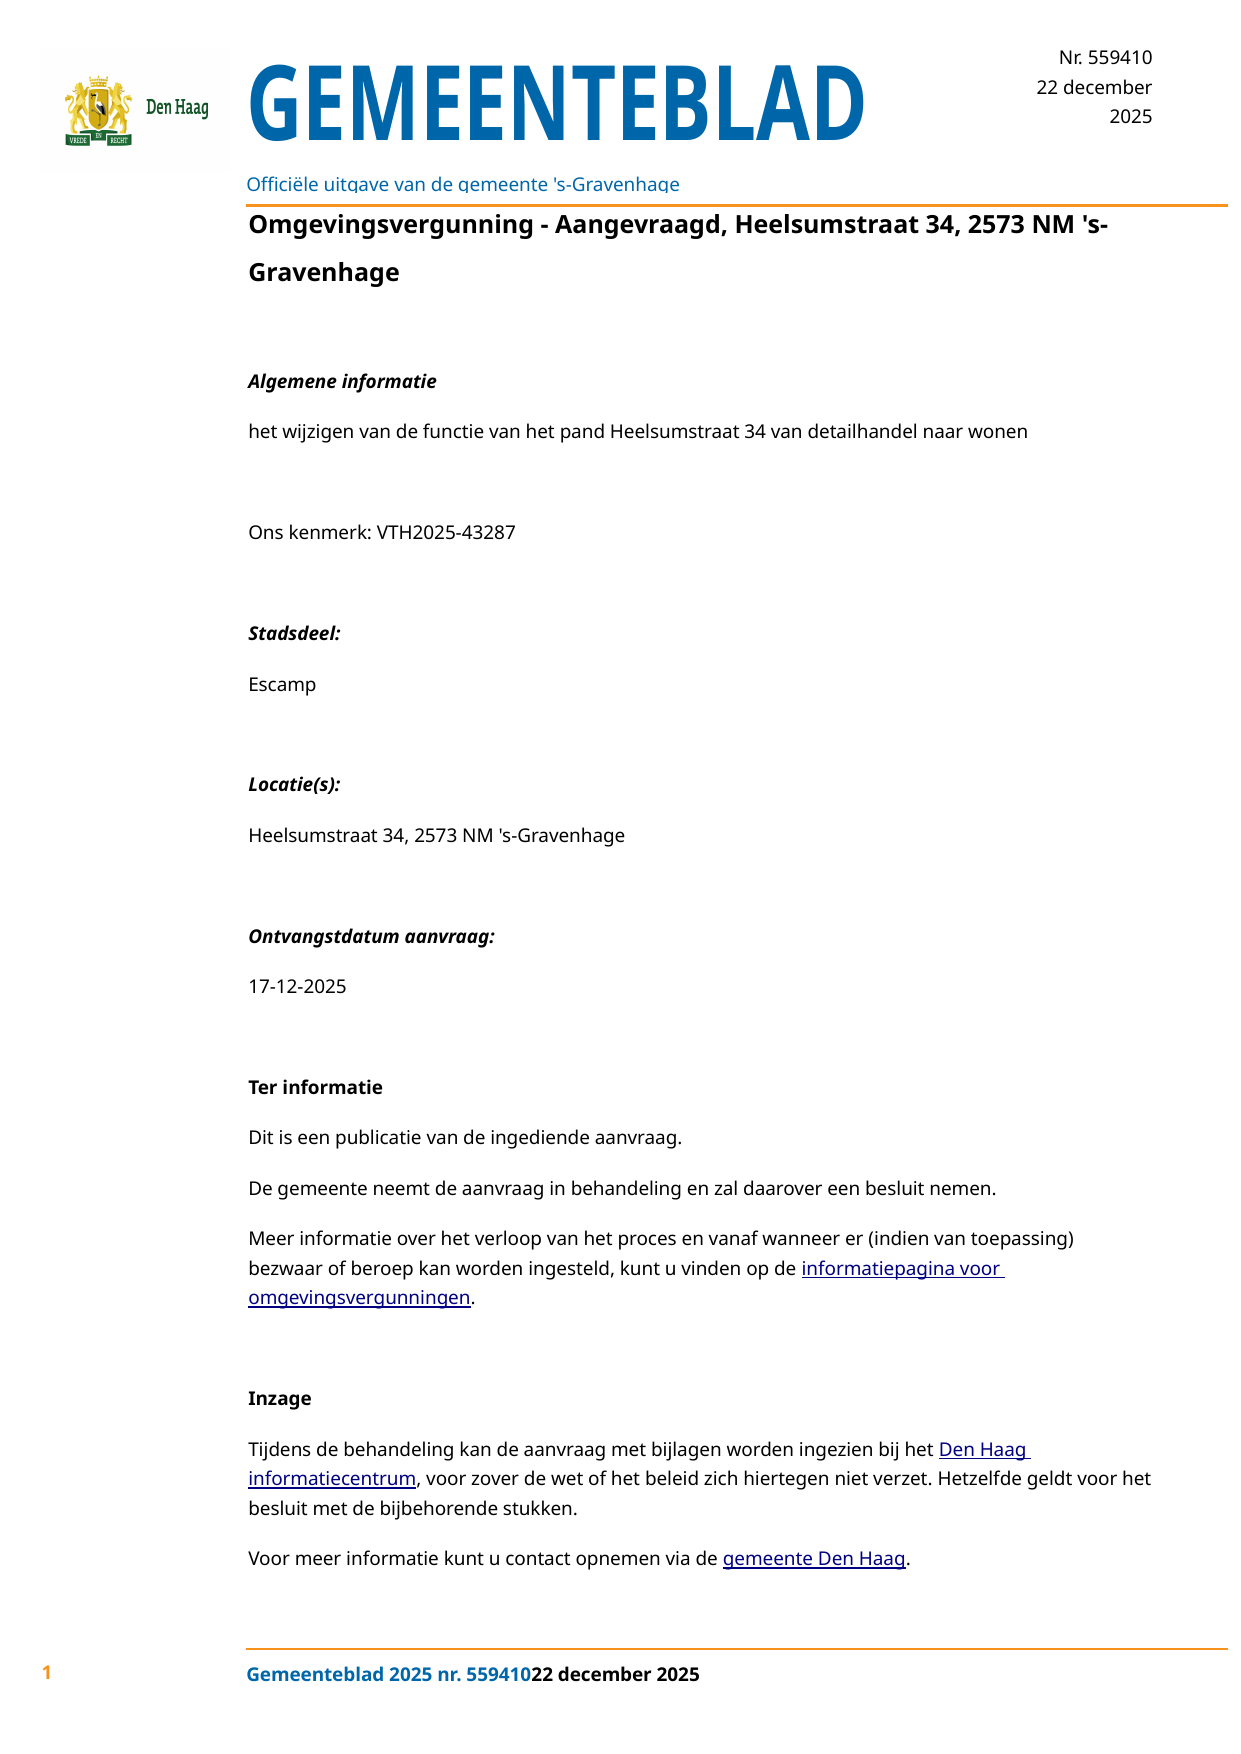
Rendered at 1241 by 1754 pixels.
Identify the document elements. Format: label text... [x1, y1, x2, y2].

text Omgevingsvergunning - Aangevraagd, Heelsumstraat 34, 2573 NM 's-Gravenhage [248, 207, 1152, 288]
picture [41, 47, 231, 172]
text Tijdens de behandeling kan de aanvraag met bijlagen worden ingezien bij het Den Haag informatiecentrum, voor zover de wet of het beleid zich hiertegen niet verzet. Hetzelfde geldt voor het besluit met de bijbehorende stukken. [248, 1436, 1152, 1521]
text Meer informatie over het verloop van het proces en vanaf wanneer er (indien van toepassing) bezwaar of beroep kan worden ingesteld, kunt u vinden op de informatiepagina voor omgevingsvergunningen. [248, 1225, 1152, 1310]
text De gemeente neemt de aanvraag in behandeling en zal daarover een besluit nemen. [248, 1175, 1152, 1201]
text Ter informatie [248, 1074, 1152, 1100]
text Voor meer informatie kunt u contact opnemen via de gemeente Den Haag. [248, 1545, 1152, 1571]
text 17-12-2025 [248, 973, 1152, 999]
text Algemene informatie [248, 368, 1152, 394]
text Dit is een publicatie van de ingediende aanvraag. [248, 1124, 1152, 1150]
text Inzage [248, 1385, 1152, 1411]
text Locatie(s): [248, 772, 1152, 797]
text Ons kenmerk: VTH2025-43287 [248, 519, 1152, 545]
text Heelsumstraat 34, 2573 NM 's-Gravenhage [248, 822, 1152, 848]
text Ontvangstdatum aanvraag: [248, 923, 1152, 949]
text Escamp [248, 671, 1152, 697]
text het wijzigen van de functie van het pand Heelsumstraat 34 van detailhandel naar wonen [248, 419, 1152, 444]
text Stadsdeel: [248, 620, 1152, 646]
